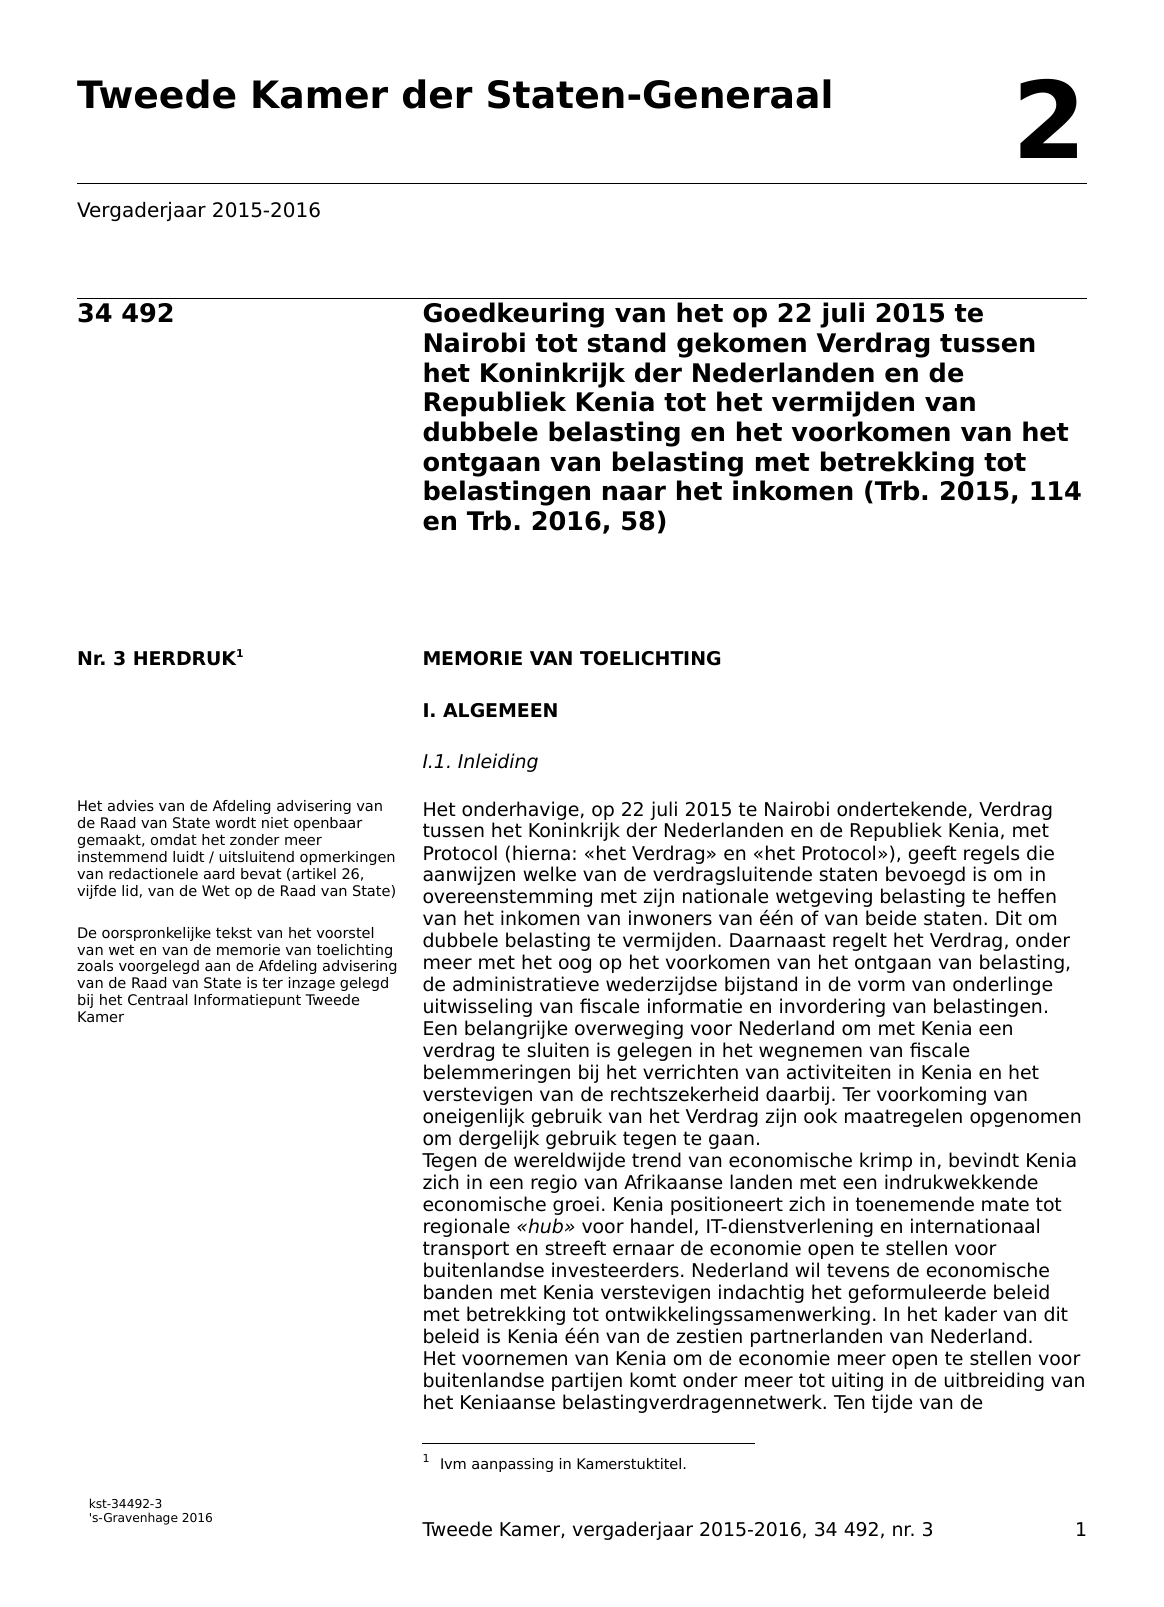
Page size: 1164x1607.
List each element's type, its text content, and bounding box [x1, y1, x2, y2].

table_header Tweede Kamer der Staten-Generaal [77, 59, 886, 183]
subtitle Nr. 3 HERDRUK MEMORIE VAN TOELICHTING [77, 647, 1087, 669]
text Het voornemen van Kenia om de economie meer open te stellen voor buitenlandse partijen komt onder meer tot uiting in de uitbreiding van het Keniaanse belastingverdragennetwerk. Ten tijde van de [422, 1348, 1087, 1414]
table_cell Vergaderjaar 2015-2016 [77, 184, 1087, 298]
text Het onderhavige, op 22 juli 2015 te Nairobi ondertekende, Verdrag tussen het Koninkrijk der Nederlanden en de Republiek Kenia, met Protocol (hierna: «het Verdrag» en «het Protocol»), geeft regels die aanwijzen welke van de verdragsluitende staten bevoegd is om in overeenstemming met zijn nationale wetgeving belasting te heffen van het inkomen van inwoners van één of van beide staten. Dit om dubbele belasting te vermijden. Daarnaast regelt het Verdrag, onder meer met het oog op het voorkomen van het ontgaan van belasting, de administratieve wederzijdse bijstand in de vorm van onderlinge uitwisseling van fiscale informatie en invordering van belastingen. [422, 798, 1087, 1018]
text kst-34492-3 [88, 1497, 323, 1511]
text Het advies van de Afdeling advisering van de Raad van State wordt niet openbaar gemaakt, omdat het zonder meer instemmend luidt / uitsluitend opmerkingen van redactionele aard bevat (artikel 26, vijfde lid, van de Wet op de Raad van State) [77, 798, 399, 900]
text Een belangrijke overweging voor Nederland om met Kenia een verdrag te sluiten is gelegen in het wegnemen van fiscale belemmeringen bij het verrichten van activiteiten in Kenia en het verstevigen van de rechtszekerheid daarbij. Ter voorkoming van oneigenlijk gebruik van het Verdrag zijn ook maatregelen opgenomen om dergelijk gebruik tegen te gaan. [422, 1018, 1087, 1150]
text Ivm aanpassing in Kamerstuktitel. [422, 1452, 1087, 1474]
subtitle 34 492 Goedkeuring van het op 22 juli 2015 te Nairobi tot stand gekomen Verdrag tussen het Koninkrijk der Nederlanden en de Republiek Kenia tot het vermijden van dubbele belasting en het voorkomen van het ontgaan van belasting met betrekking tot belastingen naar het inkomen (Trb. 2015, 114 en Trb. 2016, 58) [77, 299, 1087, 536]
table_header 2 [886, 59, 1087, 183]
subtitle I.1. Inleiding [422, 751, 1087, 773]
text 's-Gravenhage 2016 [88, 1511, 323, 1525]
text De oorspronkelijke tekst van het voorstel van wet en van de memorie van toelichting zoals voorgelegd aan de Afdeling advisering van de Raad van State is ter inzage gelegd bij het Centraal Informatiepunt Tweede Kamer [77, 925, 399, 1026]
text Tegen de wereldwijde trend van economische krimp in, bevindt Kenia zich in een regio van Afrikaanse landen met een indrukwekkende economische groei. Kenia positioneert zich in toenemende mate tot regionale «hub» voor handel, IT-dienstverlening en internationaal transport en streeft ernaar de economie open te stellen voor buitenlandse investeerders. Nederland wil tevens de economische banden met Kenia verstevigen indachtig het geformuleerde beleid met betrekking tot ontwikkelingssamenwerking. In het kader van dit beleid is Kenia één van de zestien partnerlanden van Nederland. [422, 1150, 1087, 1348]
subtitle I. ALGEMEEN [422, 699, 1087, 721]
